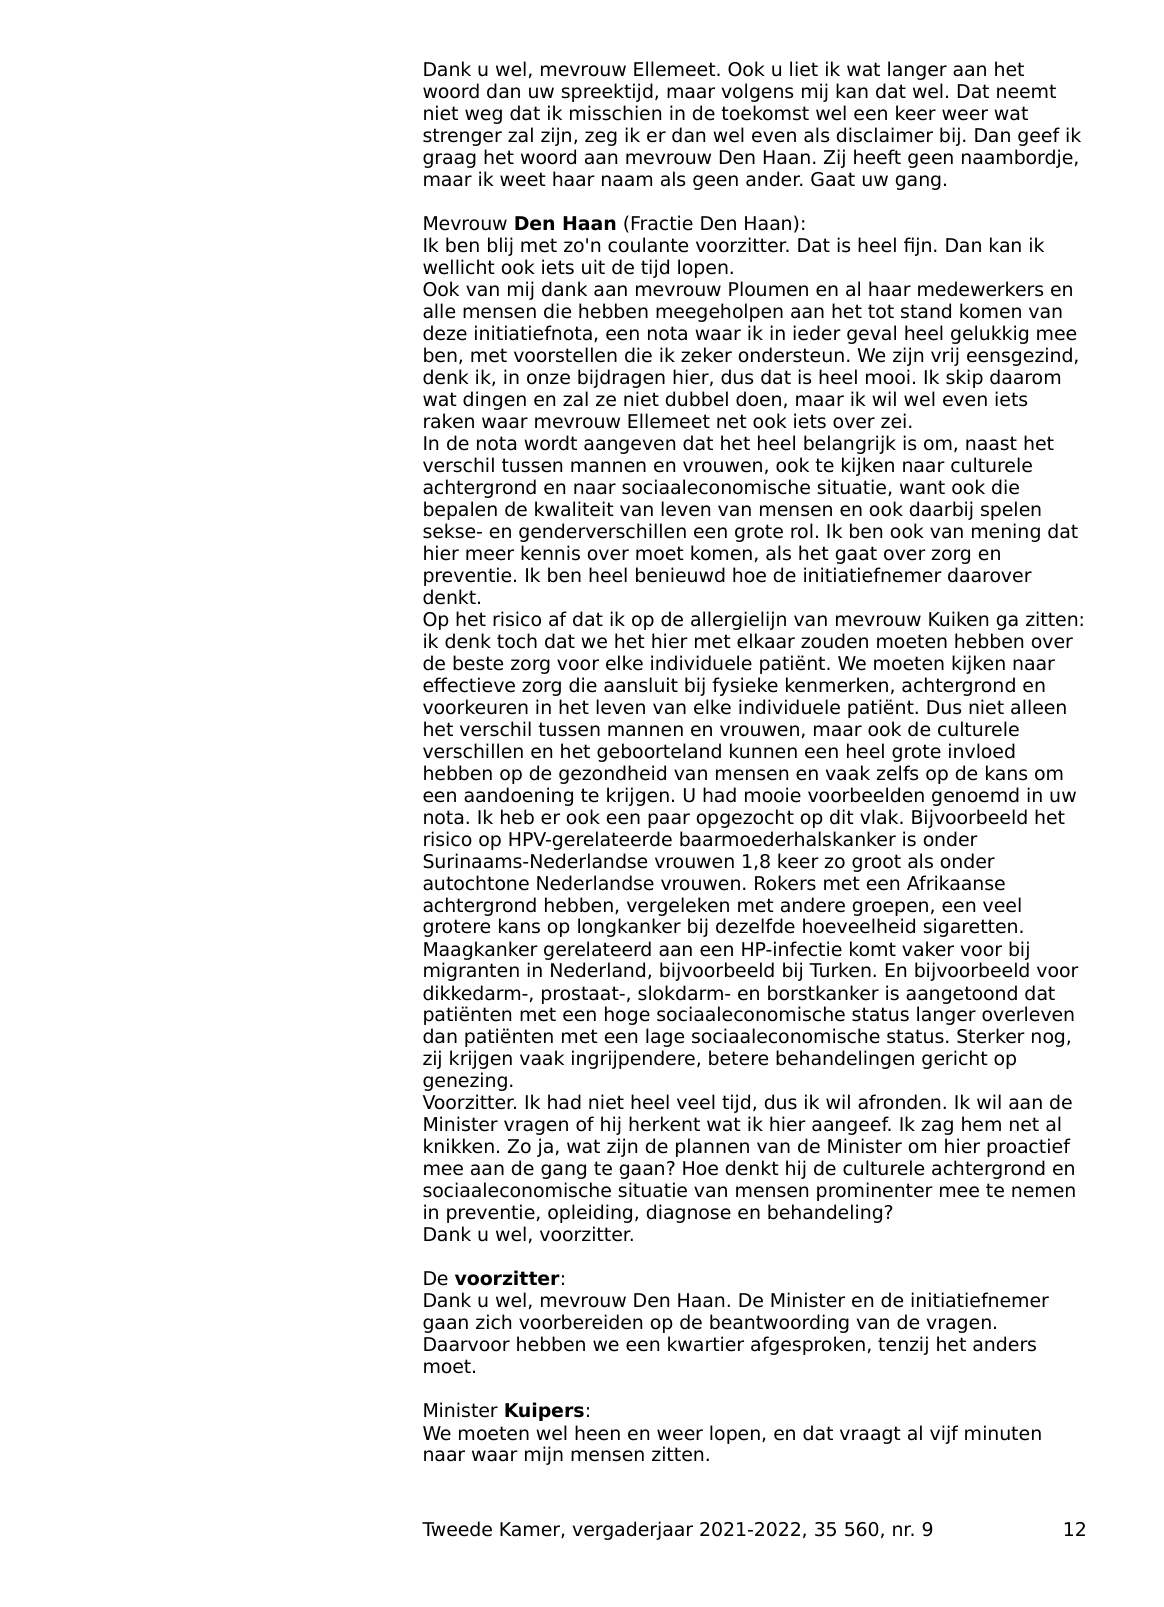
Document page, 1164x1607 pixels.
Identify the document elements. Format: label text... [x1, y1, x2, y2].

text De voorzitter: [422, 1268, 1087, 1290]
text Dank u wel, mevrouw Den Haan. De Minister en de initiatiefnemer gaan zich voorbereiden op de beantwoording van de vragen. Daarvoor hebben we een kwartier afgesproken, tenzij het anders moet. [422, 1290, 1087, 1378]
text In de nota wordt aangeven dat het heel belangrijk is om, naast het verschil tussen mannen en vrouwen, ook te kijken naar culturele achtergrond en naar sociaaleconomische situatie, want ook die bepalen de kwaliteit van leven van mensen en ook daarbij spelen sekse- en genderverschillen een grote rol. Ik ben ook van mening dat hier meer kennis over moet komen, als het gaat over zorg en preventie. Ik ben heel benieuwd hoe de initiatiefnemer daarover denkt. [422, 433, 1087, 609]
text Ook van mij dank aan mevrouw Ploumen en al haar medewerkers en alle mensen die hebben meegeholpen aan het tot stand komen van deze initiatiefnota, een nota waar ik in ieder geval heel gelukkig mee ben, met voorstellen die ik zeker ondersteun. We zijn vrij eensgezind, denk ik, in onze bijdragen hier, dus dat is heel mooi. Ik skip daarom wat dingen en zal ze niet dubbel doen, maar ik wil wel even iets raken waar mevrouw Ellemeet net ook iets over zei. [422, 279, 1087, 433]
text Minister Kuipers: [422, 1400, 1087, 1422]
text We moeten wel heen en weer lopen, en dat vraagt al vijf minuten naar waar mijn mensen zitten. [422, 1422, 1087, 1466]
text Op het risico af dat ik op de allergielijn van mevrouw Kuiken ga zitten: ik denk toch dat we het hier met elkaar zouden moeten hebben over de beste zorg voor elke individuele patiënt. We moeten kijken naar effectieve zorg die aansluit bij fysieke kenmerken, achtergrond en voorkeuren in het leven van elke individuele patiënt. Dus niet alleen het verschil tussen mannen en vrouwen, maar ook de culturele verschillen en het geboorteland kunnen een heel grote invloed hebben op de gezondheid van mensen en vaak zelfs op de kans om een aandoening te krijgen. U had mooie voorbeelden genoemd in uw nota. Ik heb er ook een paar opgezocht op dit vlak. Bijvoorbeeld het risico op HPV-gerelateerde baarmoederhalskanker is onder Surinaams-Nederlandse vrouwen 1,8 keer zo groot als onder autochtone Nederlandse vrouwen. Rokers met een Afrikaanse achtergrond hebben, vergeleken met andere groepen, een veel grotere kans op longkanker bij dezelfde hoeveelheid sigaretten. Maagkanker gerelateerd aan een HP-infectie komt vaker voor bij migranten in Nederland, bijvoorbeeld bij Turken. En bijvoorbeeld voor dikkedarm-, prostaat-, slokdarm- en borstkanker is aangetoond dat patiënten met een hoge sociaaleconomische status langer overleven dan patiënten met een lage sociaaleconomische status. Sterker nog, zij krijgen vaak ingrijpendere, betere behandelingen gericht op genezing. [422, 609, 1087, 1092]
text Ik ben blij met zo'n coulante voorzitter. Dat is heel fijn. Dan kan ik wellicht ook iets uit de tijd lopen. [422, 235, 1087, 279]
text Mevrouw Den Haan (Fractie Den Haan): [422, 213, 1087, 235]
text Dank u wel, voorzitter. [422, 1224, 1087, 1246]
text Voorzitter. Ik had niet heel veel tijd, dus ik wil afronden. Ik wil aan de Minister vragen of hij herkent wat ik hier aangeef. Ik zag hem net al knikken. Zo ja, wat zijn de plannen van de Minister om hier proactief mee aan de gang te gaan? Hoe denkt hij de culturele achtergrond en sociaaleconomische situatie van mensen prominenter mee te nemen in preventie, opleiding, diagnose en behandeling? [422, 1092, 1087, 1224]
text Dank u wel, mevrouw Ellemeet. Ook u liet ik wat langer aan het woord dan uw spreektijd, maar volgens mij kan dat wel. Dat neemt niet weg dat ik misschien in de toekomst wel een keer weer wat strenger zal zijn, zeg ik er dan wel even als disclaimer bij. Dan geef ik graag het woord aan mevrouw Den Haan. Zij heeft geen naambordje, maar ik weet haar naam als geen ander. Gaat uw gang. [422, 59, 1087, 191]
